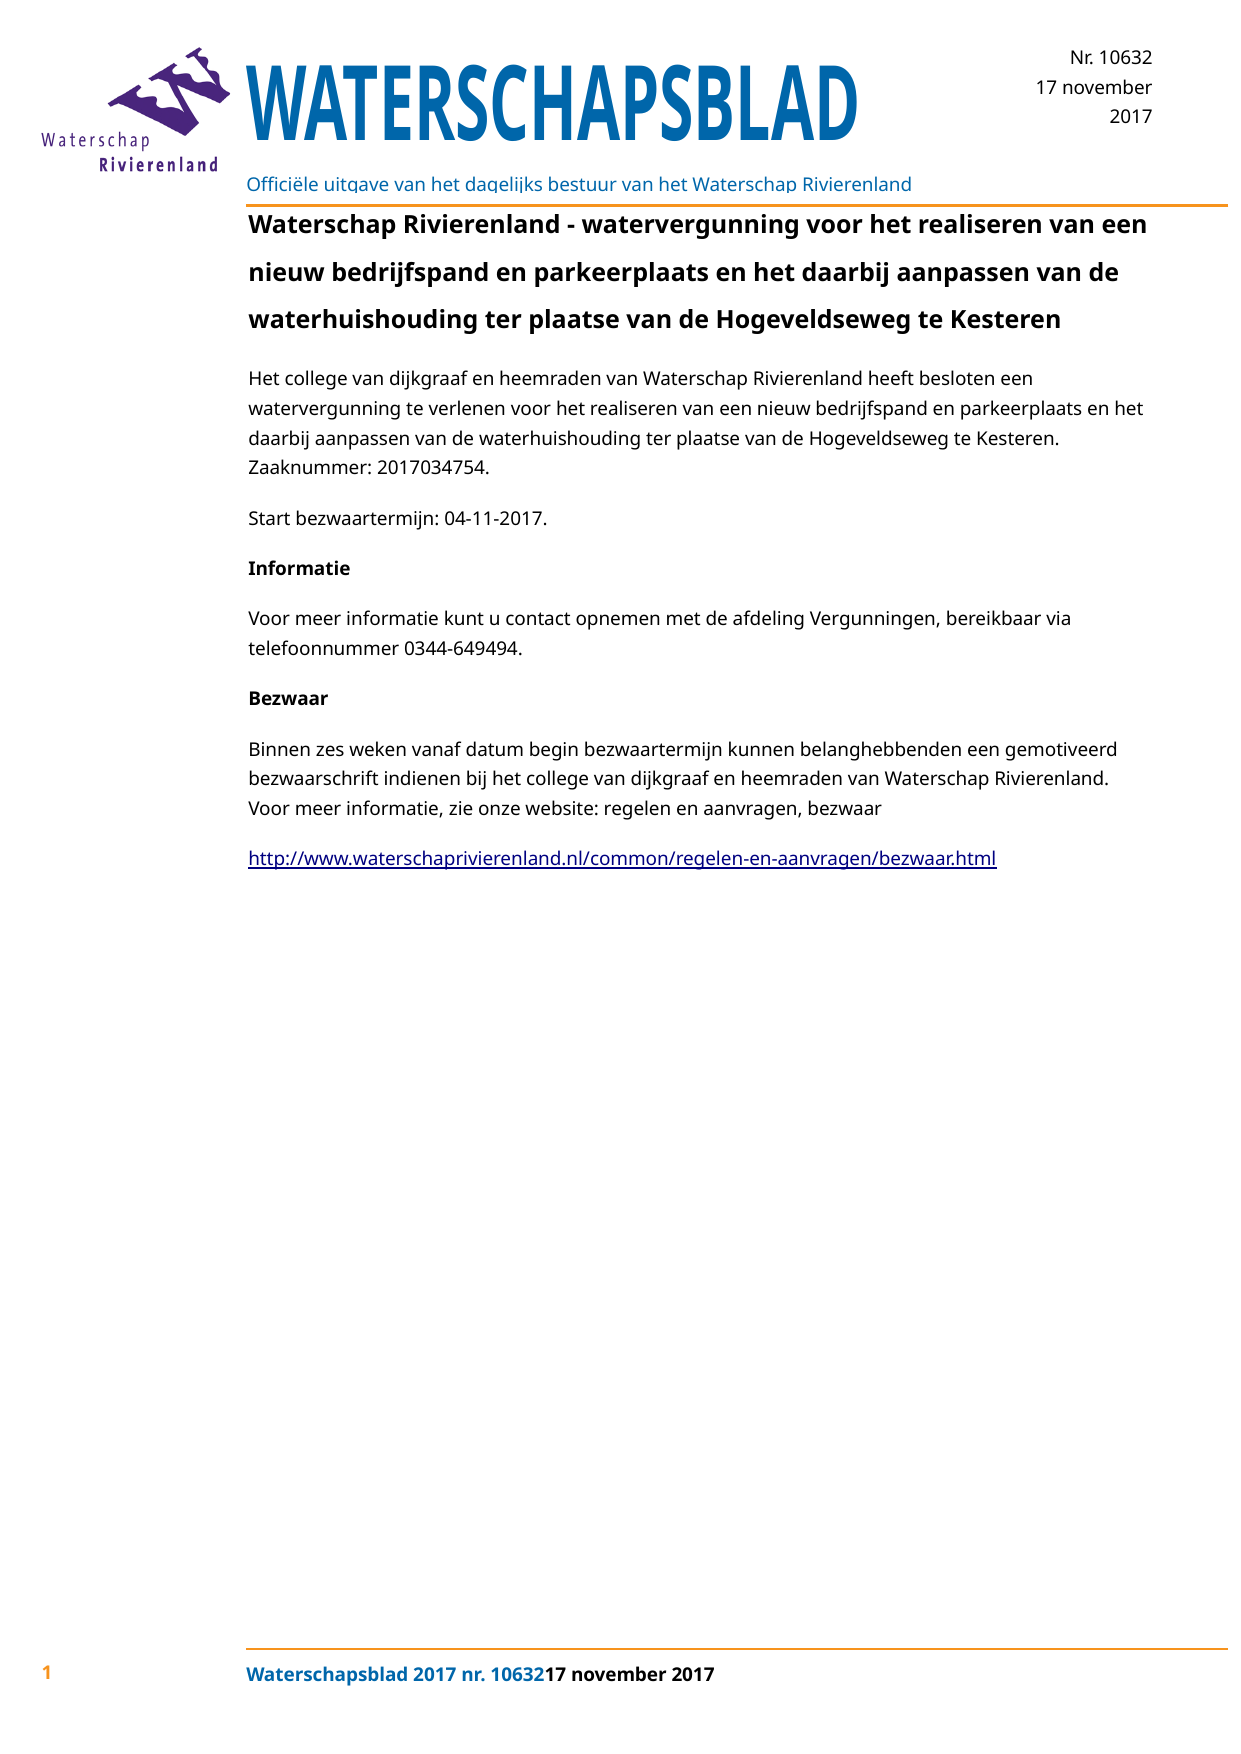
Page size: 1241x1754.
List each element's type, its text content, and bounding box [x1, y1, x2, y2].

text Informatie [248, 555, 1152, 581]
text Bezwaar [248, 686, 1152, 711]
text Start bezwaartermijn: 04-11-2017. [248, 505, 1152, 530]
text Waterschap Rivierenland - watervergunning voor het realiseren van een nieuw bedrijfspand en parkeerplaats en het daarbij aanpassen van de waterhuishouding ter plaatse van de Hogeveldseweg te Kesteren [248, 207, 1152, 336]
text Het college van dijkgraaf en heemraden van Waterschap Rivierenland heeft besloten een watervergunning te verlenen voor het realiseren van een nieuw bedrijfspand en parkeerplaats en het daarbij aanpassen van de waterhuishouding ter plaatse van de Hogeveldseweg te Kesteren. Zaaknummer: 2017034754. [248, 366, 1152, 480]
text Binnen zes weken vanaf datum begin bezwaartermijn kunnen belanghebbenden een gemotiveerd bezwaarschrift indienen bij het college van dijkgraaf en heemraden van Waterschap Rivierenland. Voor meer informatie, zie onze website: regelen en aanvragen, bezwaar [248, 736, 1152, 821]
text http://www.waterschaprivierenland.nl/common/regelen-en-aanvragen/bezwaar.html [248, 846, 1152, 871]
text Voor meer informatie kunt u contact opnemen met de afdeling Vergunningen, bereikbaar via telefoonnummer 0344-649494. [248, 606, 1152, 661]
picture [41, 47, 231, 172]
